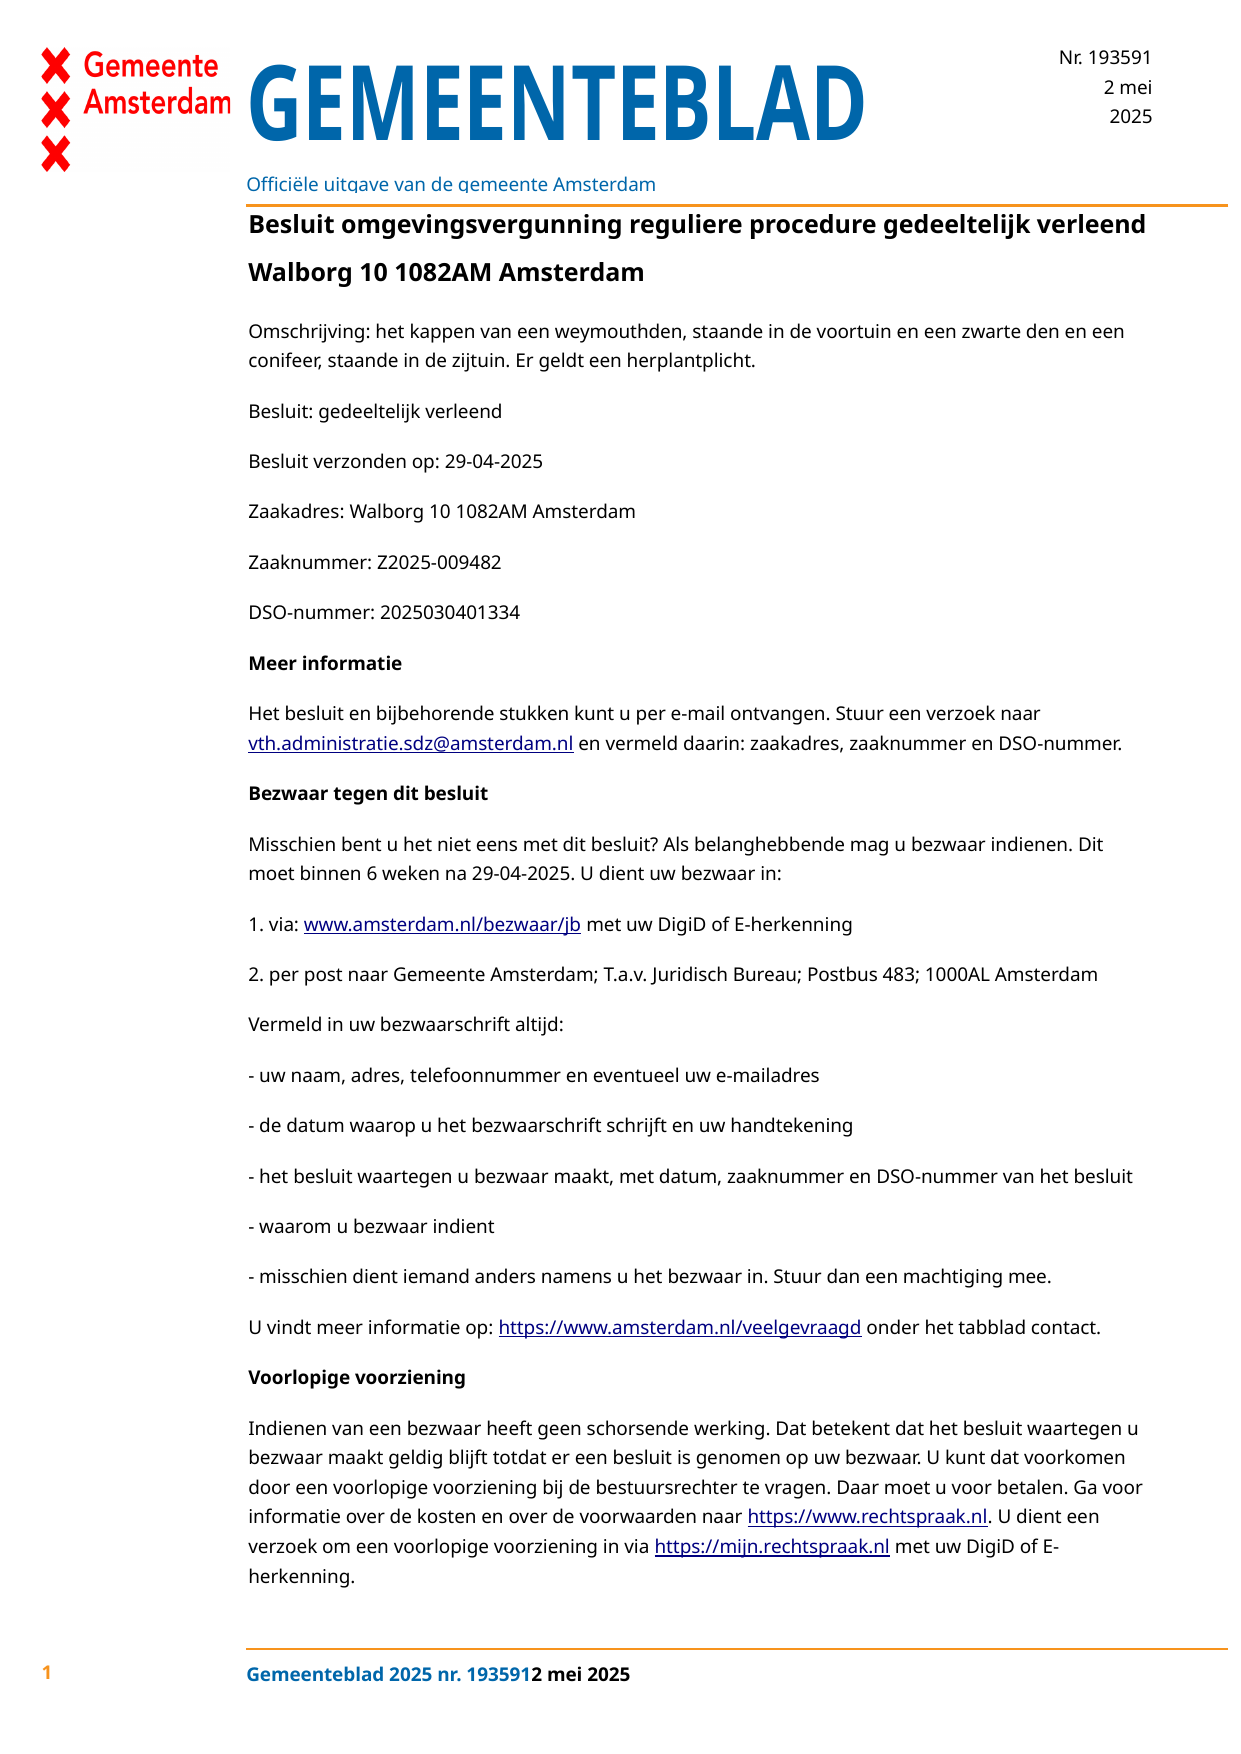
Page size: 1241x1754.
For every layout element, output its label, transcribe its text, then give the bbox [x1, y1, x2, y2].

text Het besluit en bijbehorende stukken kunt u per e-mail ontvangen. Stuur een verzoek naar vth.administratie.sdz@amsterdam.nl en vermeld daarin: zaakadres, zaaknummer en DSO-nummer. [248, 700, 1152, 756]
text Misschien bent u het niet eens met dit besluit? Als belanghebbende mag u bezwaar indienen. Dit moet binnen 6 weken na 29-04-2025. U dient uw bezwaar in: [248, 831, 1152, 886]
text Voorlopige voorziening [248, 1364, 1152, 1390]
picture [41, 47, 231, 172]
text DSO-nummer: 2025030401334 [248, 599, 1152, 625]
text - waarom u bezwaar indient [248, 1213, 1152, 1239]
text Omschrijving: het kappen van een weymouthden, staande in de voortuin en een zwarte den en een conifeer, staande in de zijtuin. Er geldt een herplantplicht. [248, 318, 1152, 373]
text - uw naam, adres, telefoonnummer en eventueel uw e-mailadres [248, 1062, 1152, 1088]
text Meer informatie [248, 650, 1152, 676]
text Besluit verzonden op: 29-04-2025 [248, 448, 1152, 474]
text Besluit omgevingsvergunning reguliere procedure gedeeltelijk verleend Walborg 10 1082AM Amsterdam [248, 207, 1152, 288]
text 1. via: www.amsterdam.nl/bezwaar/jb met uw DigiD of E-herkenning [248, 911, 1152, 937]
text Vermeld in uw bezwaarschrift altijd: [248, 1012, 1152, 1037]
text 2. per post naar Gemeente Amsterdam; T.a.v. Juridisch Bureau; Postbus 483; 1000AL Amsterdam [248, 961, 1152, 987]
text Zaaknummer: Z2025-009482 [248, 549, 1152, 575]
text Bezwaar tegen dit besluit [248, 780, 1152, 806]
text - het besluit waartegen u bezwaar maakt, met datum, zaaknummer en DSO-nummer van het besluit [248, 1163, 1152, 1189]
text - de datum waarop u het bezwaarschrift schrijft en uw handtekening [248, 1112, 1152, 1138]
text U vindt meer informatie op: https://www.amsterdam.nl/veelgevraagd onder het tabblad contact. [248, 1314, 1152, 1340]
text - misschien dient iemand anders namens u het bezwaar in. Stuur dan een machtiging mee. [248, 1264, 1152, 1289]
text Indienen van een bezwaar heeft geen schorsende werking. Dat betekent dat het besluit waartegen u bezwaar maakt geldig blijft totdat er een besluit is genomen op uw bezwaar. U kunt dat voorkomen door een voorlopige voorziening bij de bestuursrechter te vragen. Daar moet u voor betalen. Ga voor informatie over de kosten en over de voorwaarden naar https://www.rechtspraak.nl. U dient een verzoek om een voorlopige voorziening in via https://mijn.rechtspraak.nl met uw DigiD of E-herkenning. [248, 1415, 1152, 1589]
text Besluit: gedeeltelijk verleend [248, 398, 1152, 424]
text Zaakadres: Walborg 10 1082AM Amsterdam [248, 499, 1152, 524]
